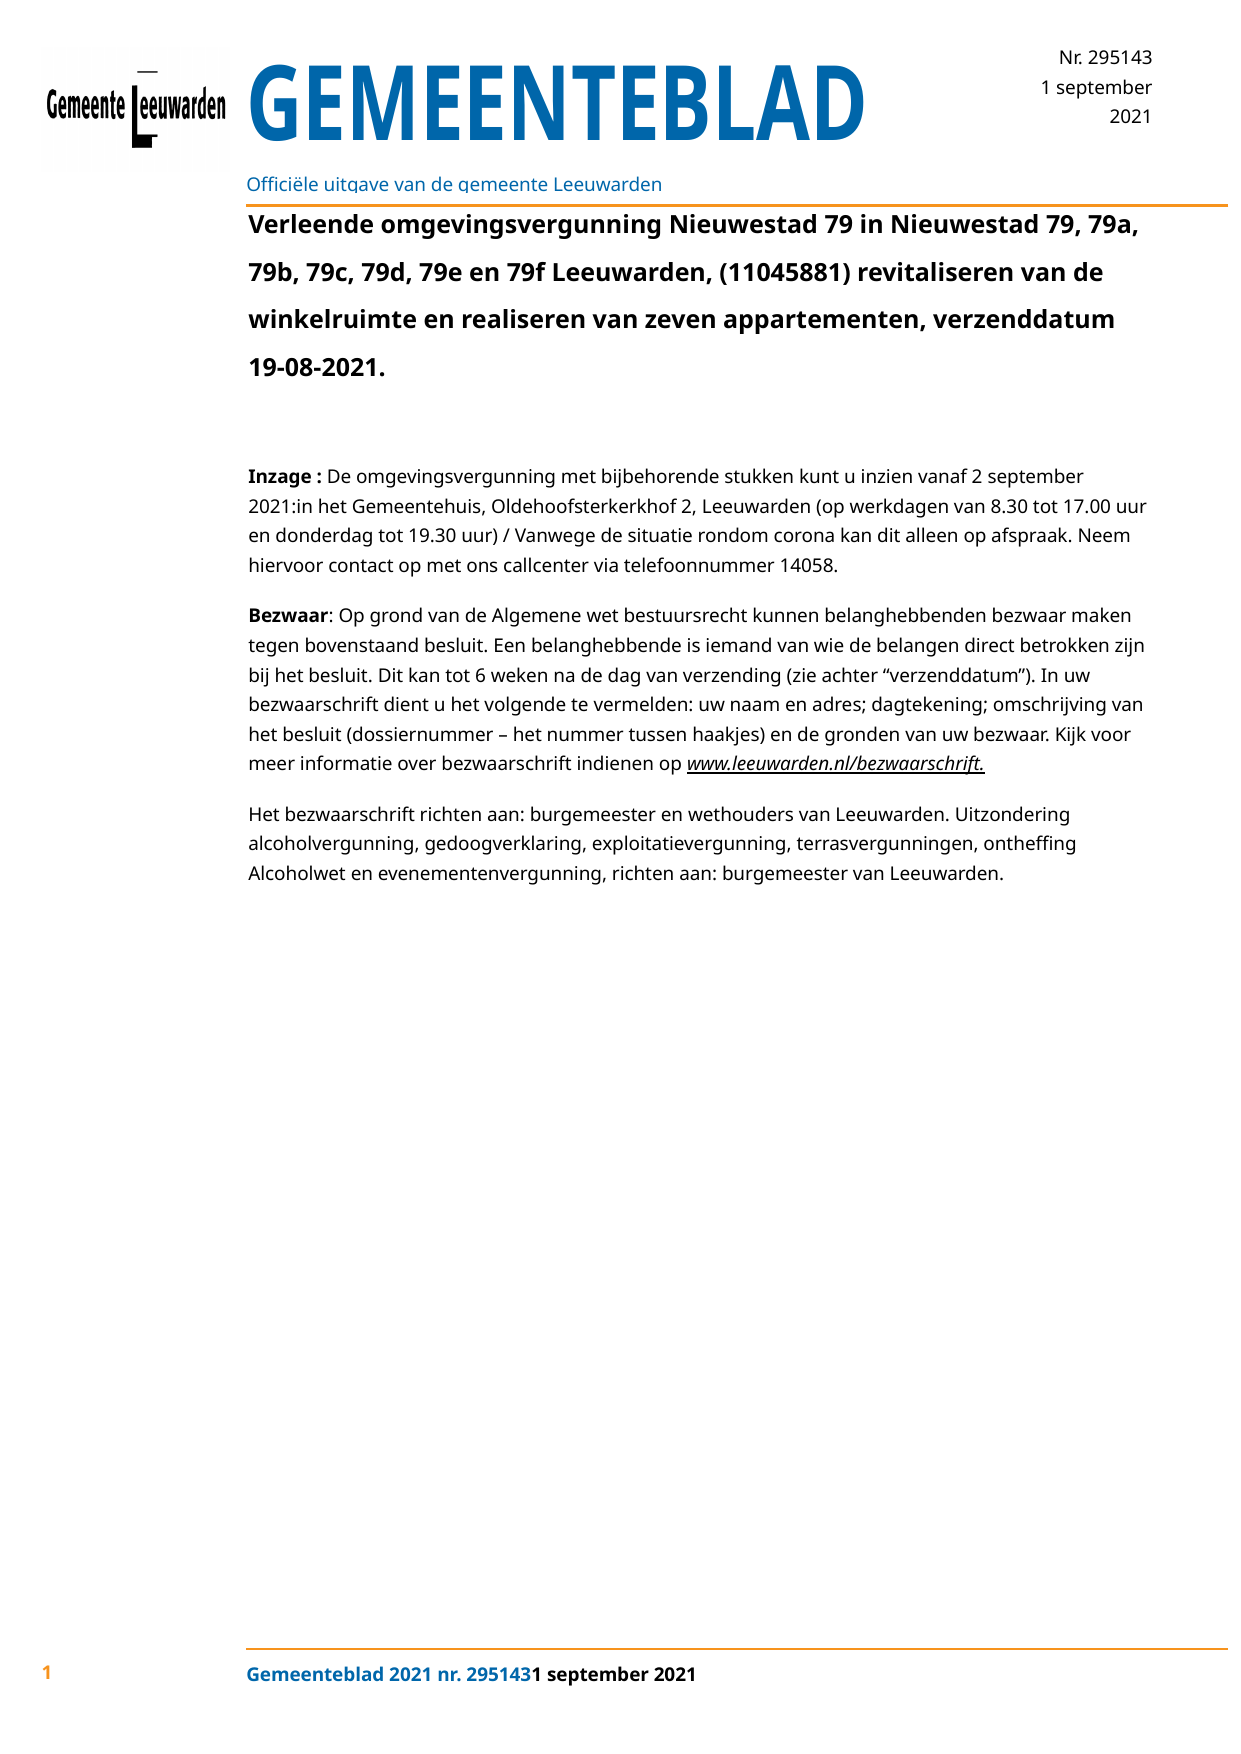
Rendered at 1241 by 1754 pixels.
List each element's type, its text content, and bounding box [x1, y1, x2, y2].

text Bezwaar: Op grond van de Algemene wet bestuursrecht kunnen belanghebbenden bezwaar maken tegen bovenstaand besluit. Een belanghebbende is iemand van wie de belangen direct betrokken zijn bij het besluit. Dit kan tot 6 weken na de dag van verzending (zie achter “verzenddatum”). In uw bezwaarschrift dient u het volgende te vermelden: uw naam en adres; dagtekening; omschrijving van het besluit (dossiernummer – het nummer tussen haakjes) en de gronden van uw bezwaar. Kijk voor meer informatie over bezwaarschrift indienen op www.leeuwarden.nl/bezwaarschrift. [248, 603, 1152, 776]
picture [41, 47, 231, 172]
text Inzage : De omgevingsvergunning met bijbehorende stukken kunt u inzien vanaf 2 september 2021:in het Gemeentehuis, Oldehoofsterkerkhof 2, Leeuwarden (op werkdagen van 8.30 tot 17.00 uur en donderdag tot 19.30 uur) / Vanwege de situatie rondom corona kan dit alleen op afspraak. Neem hiervoor contact op met ons callcenter via telefoonnummer 14058. [248, 463, 1152, 578]
text Verleende omgevingsvergunning Nieuwestad 79 in Nieuwestad 79, 79a, 79b, 79c, 79d, 79e en 79f Leeuwarden, (11045881) revitaliseren van de winkelruimte en realiseren van zeven appartementen, verzenddatum 19-08-2021. [248, 207, 1152, 384]
text Het bezwaarschrift richten aan: burgemeester en wethouders van Leeuwarden. Uitzondering alcoholvergunning, gedoogverklaring, exploitatievergunning, terrasvergunningen, ontheffing Alcoholwet en evenementenvergunning, richten aan: burgemeester van Leeuwarden. [248, 801, 1152, 886]
